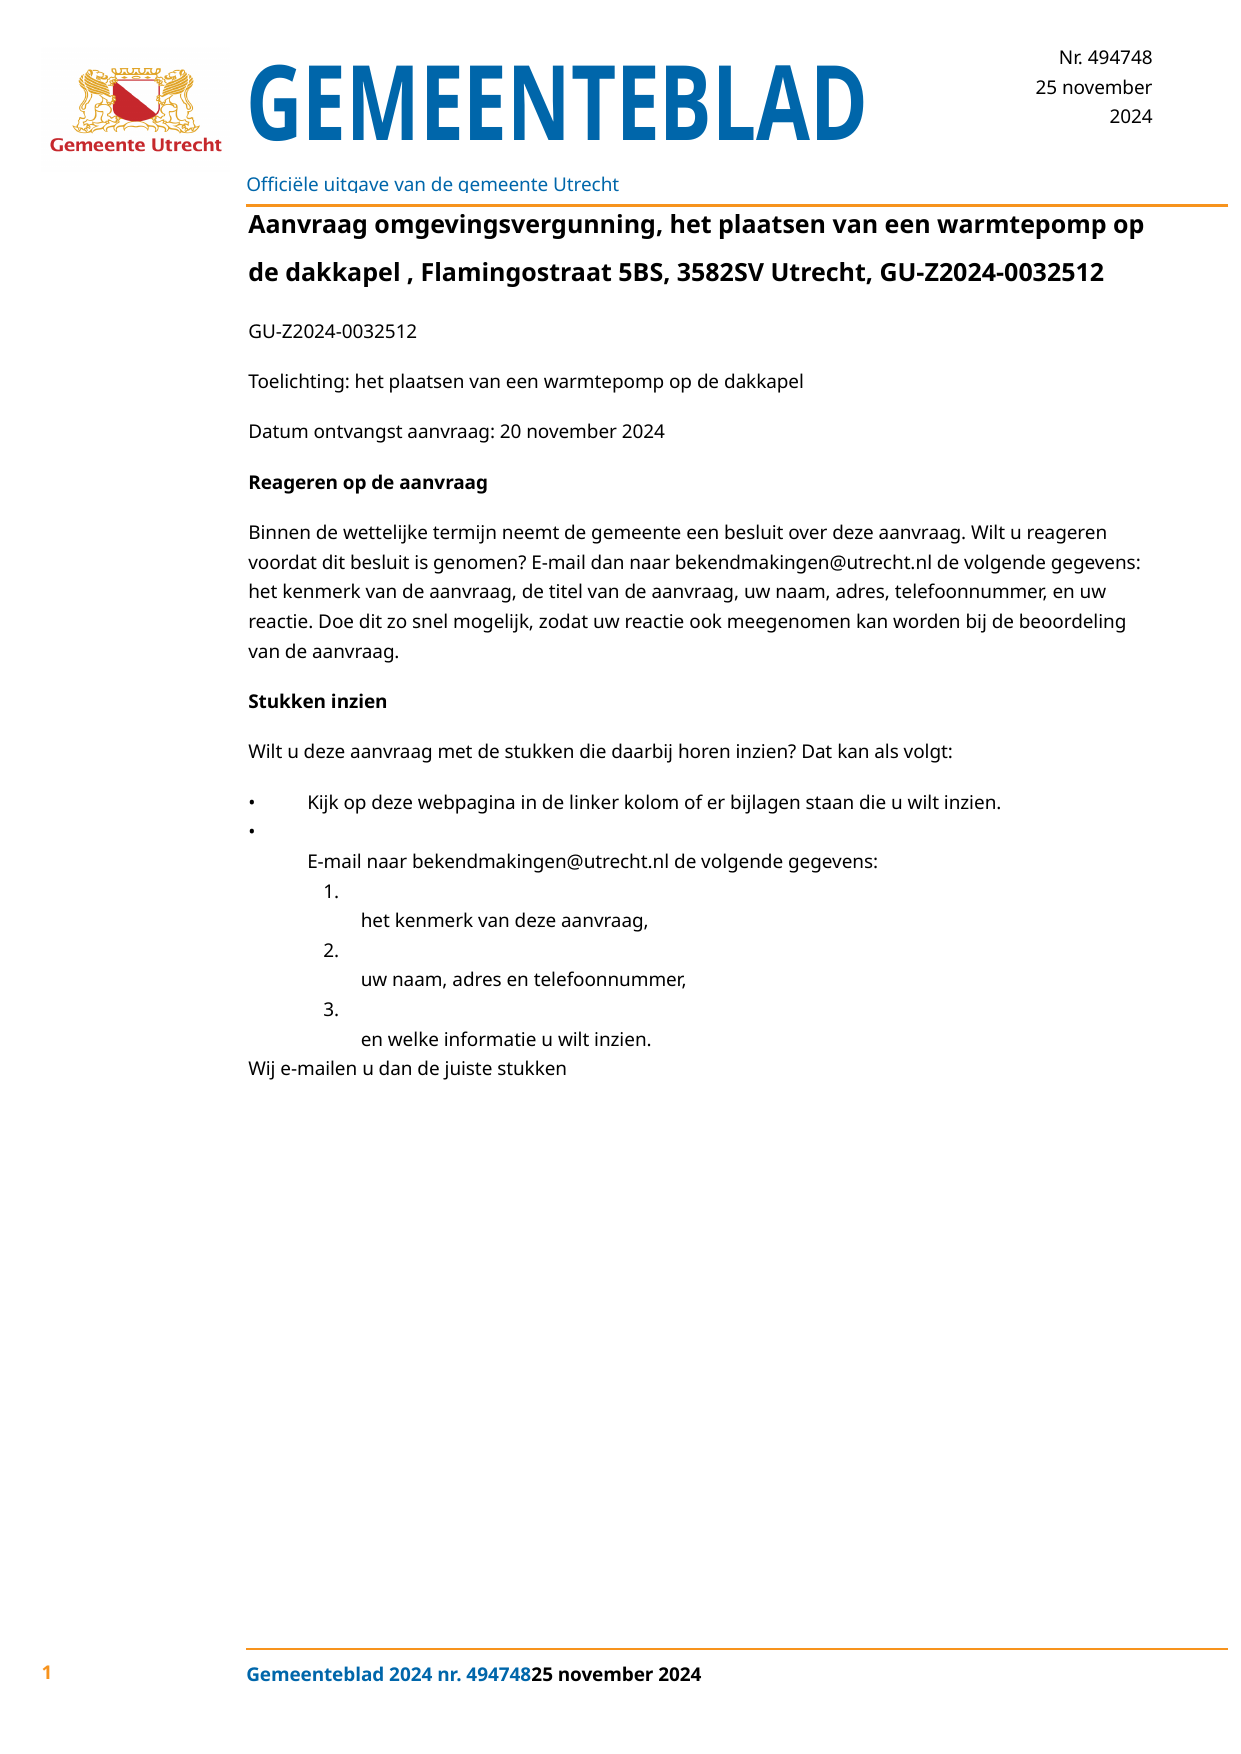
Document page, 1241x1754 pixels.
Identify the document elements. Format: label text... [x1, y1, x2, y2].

text Toelichting: het plaatsen van een warmtepomp op de dakkapel [248, 368, 1152, 394]
list E-mail naar bekendmakingen@utrecht.nl de volgende gegevens: [248, 848, 1152, 874]
picture [41, 47, 231, 172]
list Kijk op deze webpagina in de linker kolom of er bijlagen staan die u wilt inzien. [248, 789, 1152, 815]
text Wij e-mailen u dan de juiste stukken [248, 1055, 1152, 1081]
list uw naam, adres en telefoonnummer, [323, 967, 1152, 992]
text GU-Z2024-0032512 [248, 318, 1152, 344]
text Aanvraag omgevingsvergunning, het plaatsen van een warmtepomp op de dakkapel , Flamingostraat 5BS, 3582SV Utrecht, GU-Z2024-0032512 [248, 207, 1152, 288]
list het kenmerk van deze aanvraag, [323, 907, 1152, 933]
list en welke informatie u wilt inzien. [323, 1026, 1152, 1052]
text Binnen de wettelijke termijn neemt de gemeente een besluit over deze aanvraag. Wilt u reageren voordat dit besluit is genomen? E-mail dan naar bekendmakingen@utrecht.nl de volgende gegevens: het kenmerk van de aanvraag, de titel van de aanvraag, uw naam, adres, telefoonnummer, en uw reactie. Doe dit zo snel mogelijk, zodat uw reactie ook meegenomen kan worden bij de beoordeling van de aanvraag. [248, 519, 1152, 664]
text Datum ontvangst aanvraag: 20 november 2024 [248, 419, 1152, 444]
text Reageren op de aanvraag [248, 469, 1152, 495]
text Stukken inzien [248, 688, 1152, 714]
text Wilt u deze aanvraag met de stukken die daarbij horen inzien? Dat kan als volgt: [248, 739, 1152, 764]
